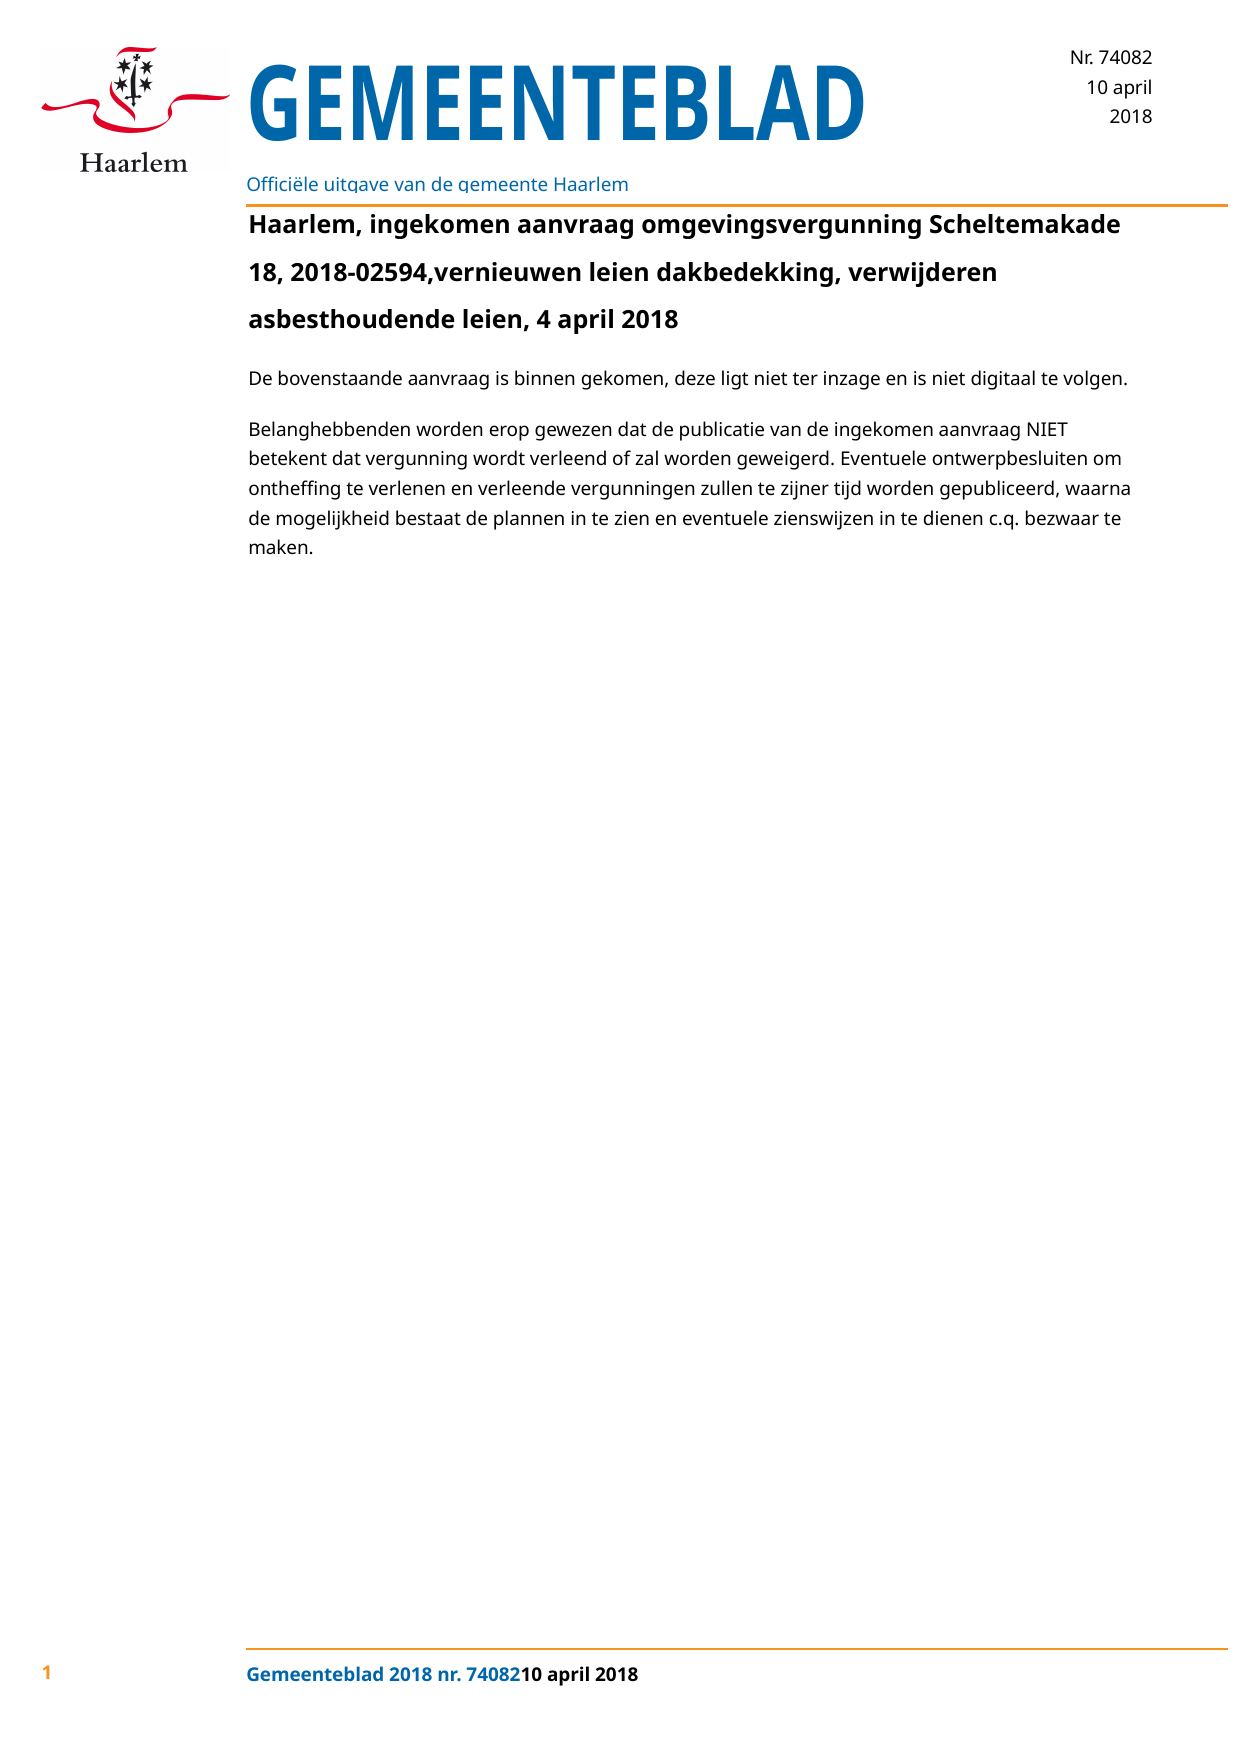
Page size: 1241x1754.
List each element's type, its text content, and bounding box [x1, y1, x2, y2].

text Haarlem, ingekomen aanvraag omgevingsvergunning Scheltemakade 18, 2018-02594,vernieuwen leien dakbedekking, verwijderen asbesthoudende leien, 4 april 2018 [248, 207, 1152, 336]
text Belanghebbenden worden erop gewezen dat de publicatie van de ingekomen aanvraag NIET betekent dat vergunning wordt verleend of zal worden geweigerd. Eventuele ontwerpbesluiten om ontheffing te verlenen en verleende vergunningen zullen te zijner tijd worden gepubliceerd, waarna de mogelijkheid bestaat de plannen in te zien en eventuele zienswijzen in te dienen c.q. bezwaar te maken. [248, 416, 1152, 560]
text De bovenstaande aanvraag is binnen gekomen, deze ligt niet ter inzage en is niet digitaal te volgen. [248, 366, 1152, 391]
picture [41, 47, 231, 172]
